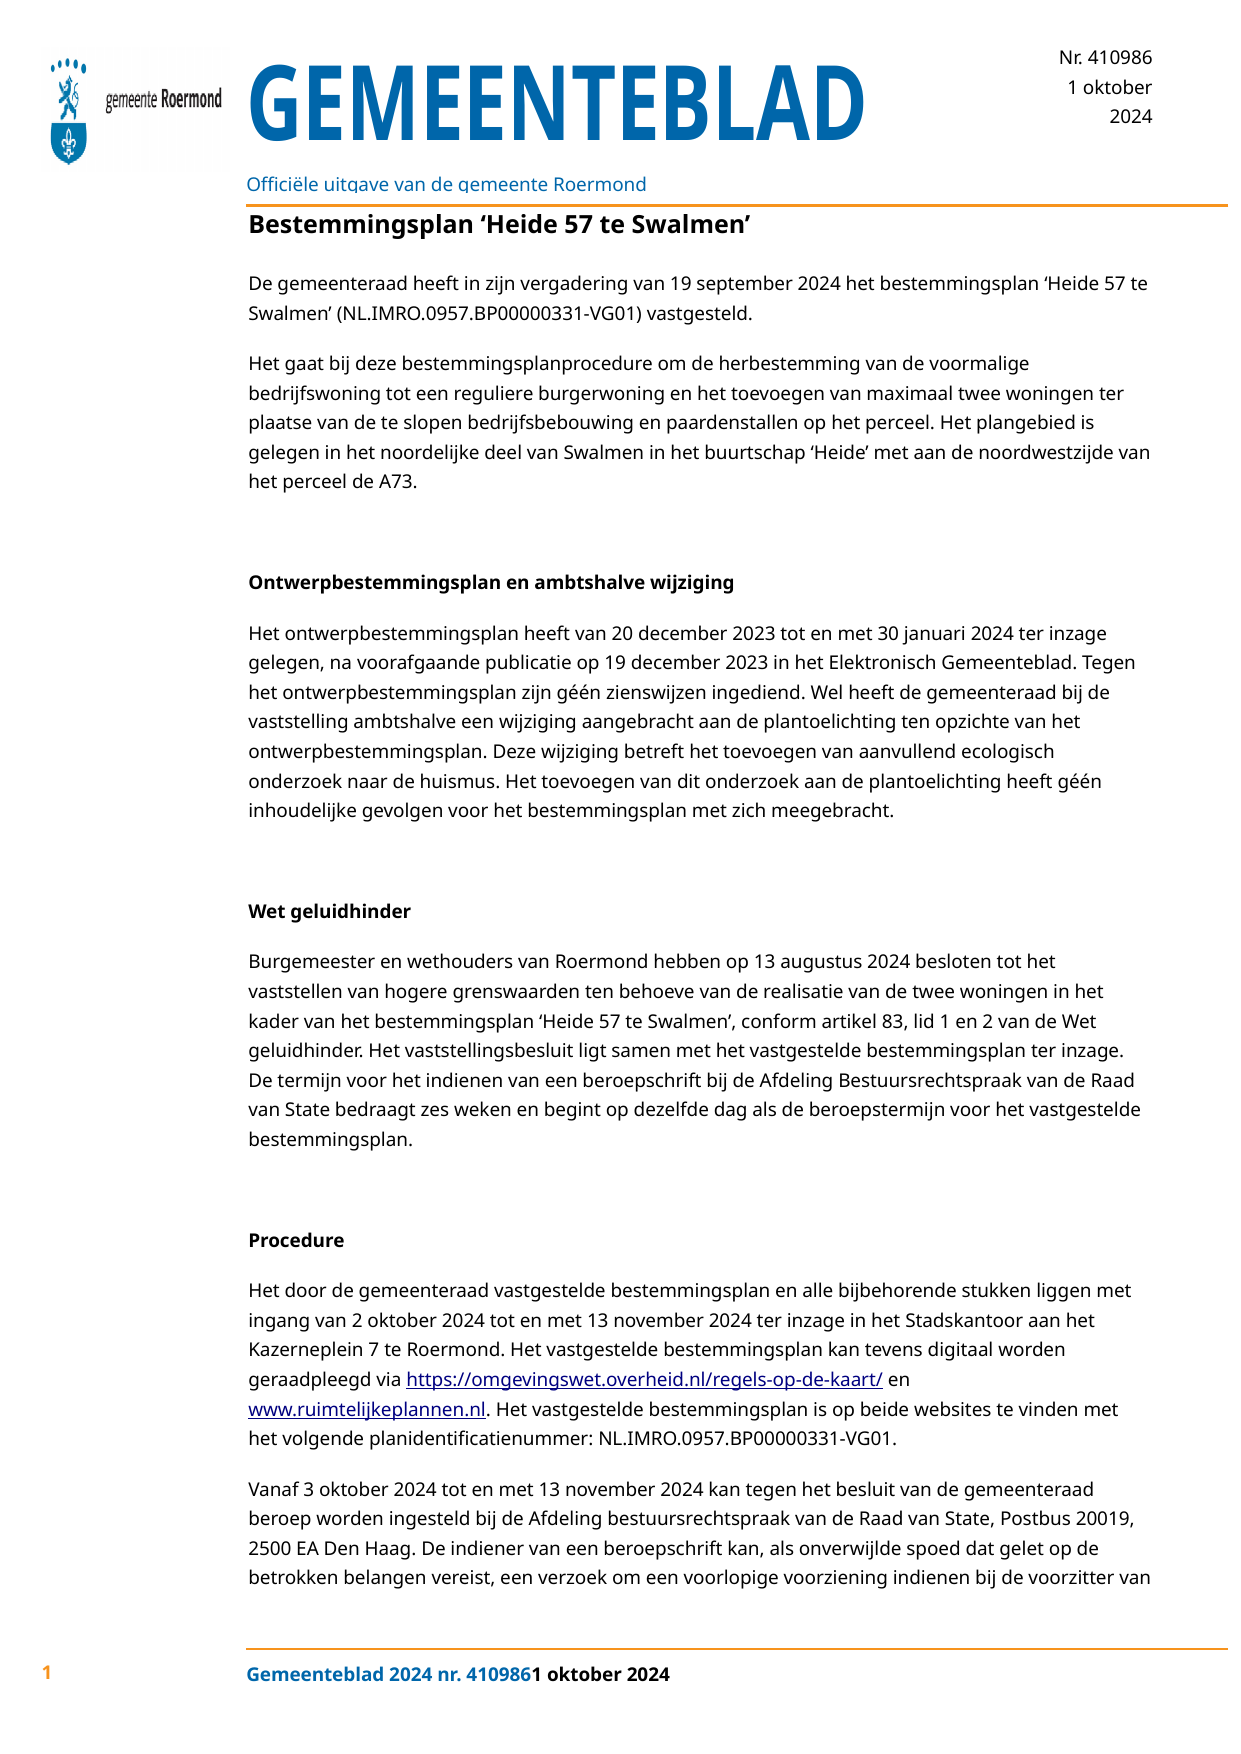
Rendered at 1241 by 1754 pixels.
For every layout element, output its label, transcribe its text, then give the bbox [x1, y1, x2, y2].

text Bestemmingsplan ‘Heide 57 te Swalmen’ [248, 207, 1152, 241]
text Wet geluidhinder [248, 898, 1152, 924]
text Ontwerpbestemmingsplan en ambtshalve wijziging [248, 569, 1152, 595]
text De gemeenteraad heeft in zijn vergadering van 19 september 2024 het bestemmingsplan ‘Heide 57 te Swalmen’ (NL.IMRO.0957.BP00000331-VG01) vastgesteld. [248, 270, 1152, 326]
text Vanaf 3 oktober 2024 tot en met 13 november 2024 kan tegen het besluit van de gemeenteraad beroep worden ingesteld bij de Afdeling bestuursrechtspraak van de Raad van State, Postbus 20019, 2500 EA Den Haag. De indiener van een beroepschrift kan, als onverwijlde spoed dat gelet op de betrokken belangen vereist, een verzoek om een voorlopige voorziening indienen bij de voorzitter van [248, 1476, 1152, 1590]
text Het ontwerpbestemmingsplan heeft van 20 december 2023 tot en met 30 januari 2024 ter inzage gelegen, na voorafgaande publicatie op 19 december 2023 in het Elektronisch Gemeenteblad. Tegen het ontwerpbestemmingsplan zijn géén zienswijzen ingediend. Wel heeft de gemeenteraad bij de vaststelling ambtshalve een wijziging aangebracht aan de plantoelichting ten opzichte van het ontwerpbestemmingsplan. Deze wijziging betreft het toevoegen van aanvullend ecologisch onderzoek naar de huismus. Het toevoegen van dit onderzoek aan de plantoelichting heeft géén inhoudelijke gevolgen voor het bestemmingsplan met zich meegebracht. [248, 620, 1152, 823]
text Het gaat bij deze bestemmingsplanprocedure om de herbestemming van de voormalige bedrijfswoning tot een reguliere burgerwoning en het toevoegen van maximaal twee woningen ter plaatse van de te slopen bedrijfsbebouwing en paardenstallen op het perceel. Het plangebied is gelegen in het noordelijke deel van Swalmen in het buurtschap ‘Heide’ met aan de noordwestzijde van het perceel de A73. [248, 350, 1152, 494]
text Procedure [248, 1227, 1152, 1253]
picture [41, 47, 231, 172]
text Burgemeester en wethouders van Roermond hebben op 13 augustus 2024 besloten tot het vaststellen van hogere grenswaarden ten behoeve van de realisatie van de twee woningen in het kader van het bestemmingsplan ‘Heide 57 te Swalmen’, conform artikel 83, lid 1 en 2 van de Wet geluidhinder. Het vaststellingsbesluit ligt samen met het vastgestelde bestemmingsplan ter inzage. De termijn voor het indienen van een beroepschrift bij de Afdeling Bestuursrechtspraak van de Raad van State bedraagt zes weken en begint op dezelfde dag als de beroepstermijn voor het vastgestelde bestemmingsplan. [248, 949, 1152, 1152]
text Het door de gemeenteraad vastgestelde bestemmingsplan en alle bijbehorende stukken liggen met ingang van 2 oktober 2024 tot en met 13 november 2024 ter inzage in het Stadskantoor aan het Kazerneplein 7 te Roermond. Het vastgestelde bestemmingsplan kan tevens digitaal worden geraadpleegd via https://omgevingswet.overheid.nl/regels-op-de-kaart/ en www.ruimtelijkeplannen.nl. Het vastgestelde bestemmingsplan is op beide websites te vinden met het volgende planidentificatienummer: NL.IMRO.0957.BP00000331-VG01. [248, 1277, 1152, 1451]
